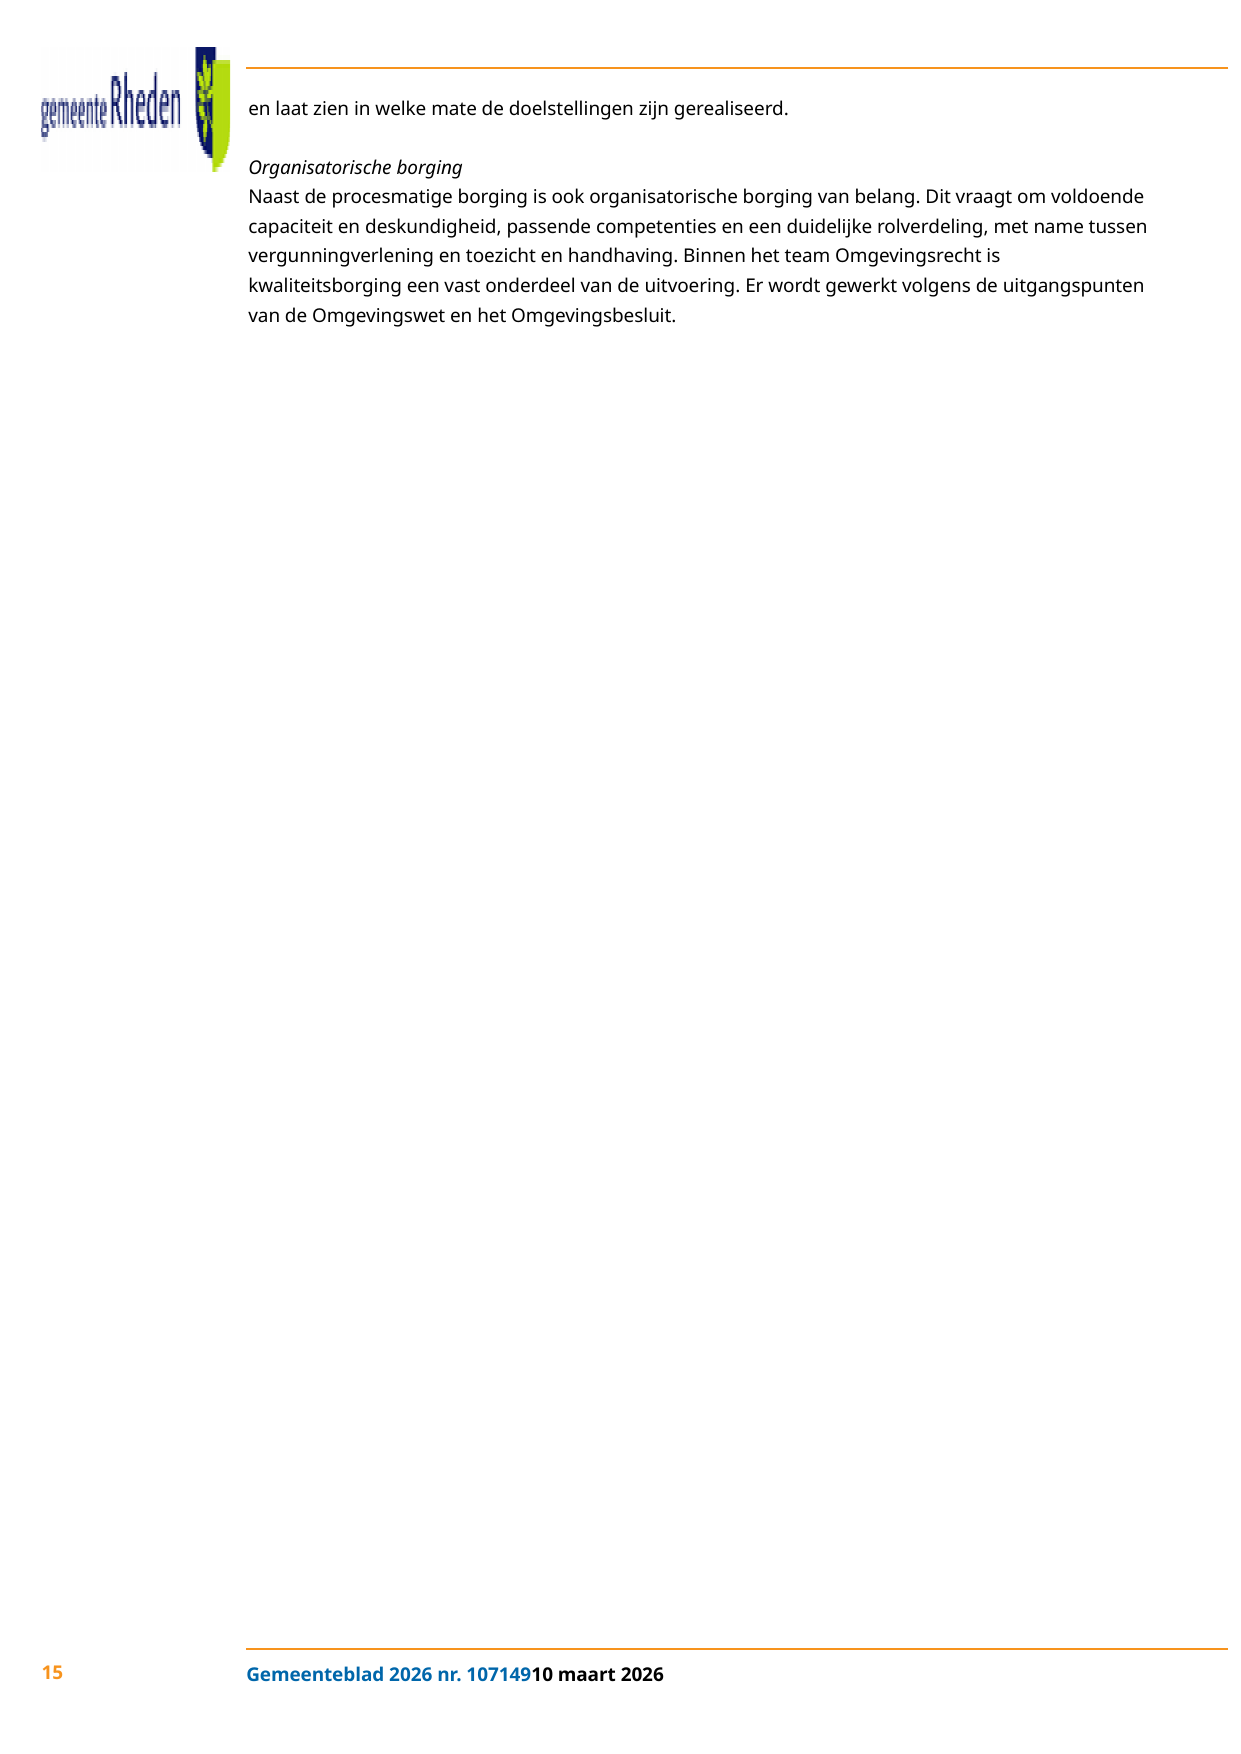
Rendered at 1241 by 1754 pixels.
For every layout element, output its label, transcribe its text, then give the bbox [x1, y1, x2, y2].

text Naast de procesmatige borging is ook organisatorische borging van belang. Dit vraagt om voldoende capaciteit en deskundigheid, passende competenties en een duidelijke rolverdeling, met name tussen vergunningverlening en toezicht en handhaving. Binnen het team Omgevingsrecht is kwaliteitsborging een vast onderdeel van de uitvoering. Er wordt gewerkt volgens de uitgangspunten van de Omgevingswet en het Omgevingsbesluit. [248, 183, 1152, 328]
text en laat zien in welke mate de doelstellingen zijn gerealiseerd. [248, 95, 1152, 121]
picture [41, 47, 231, 172]
text Organisatorische borging [248, 154, 1152, 180]
